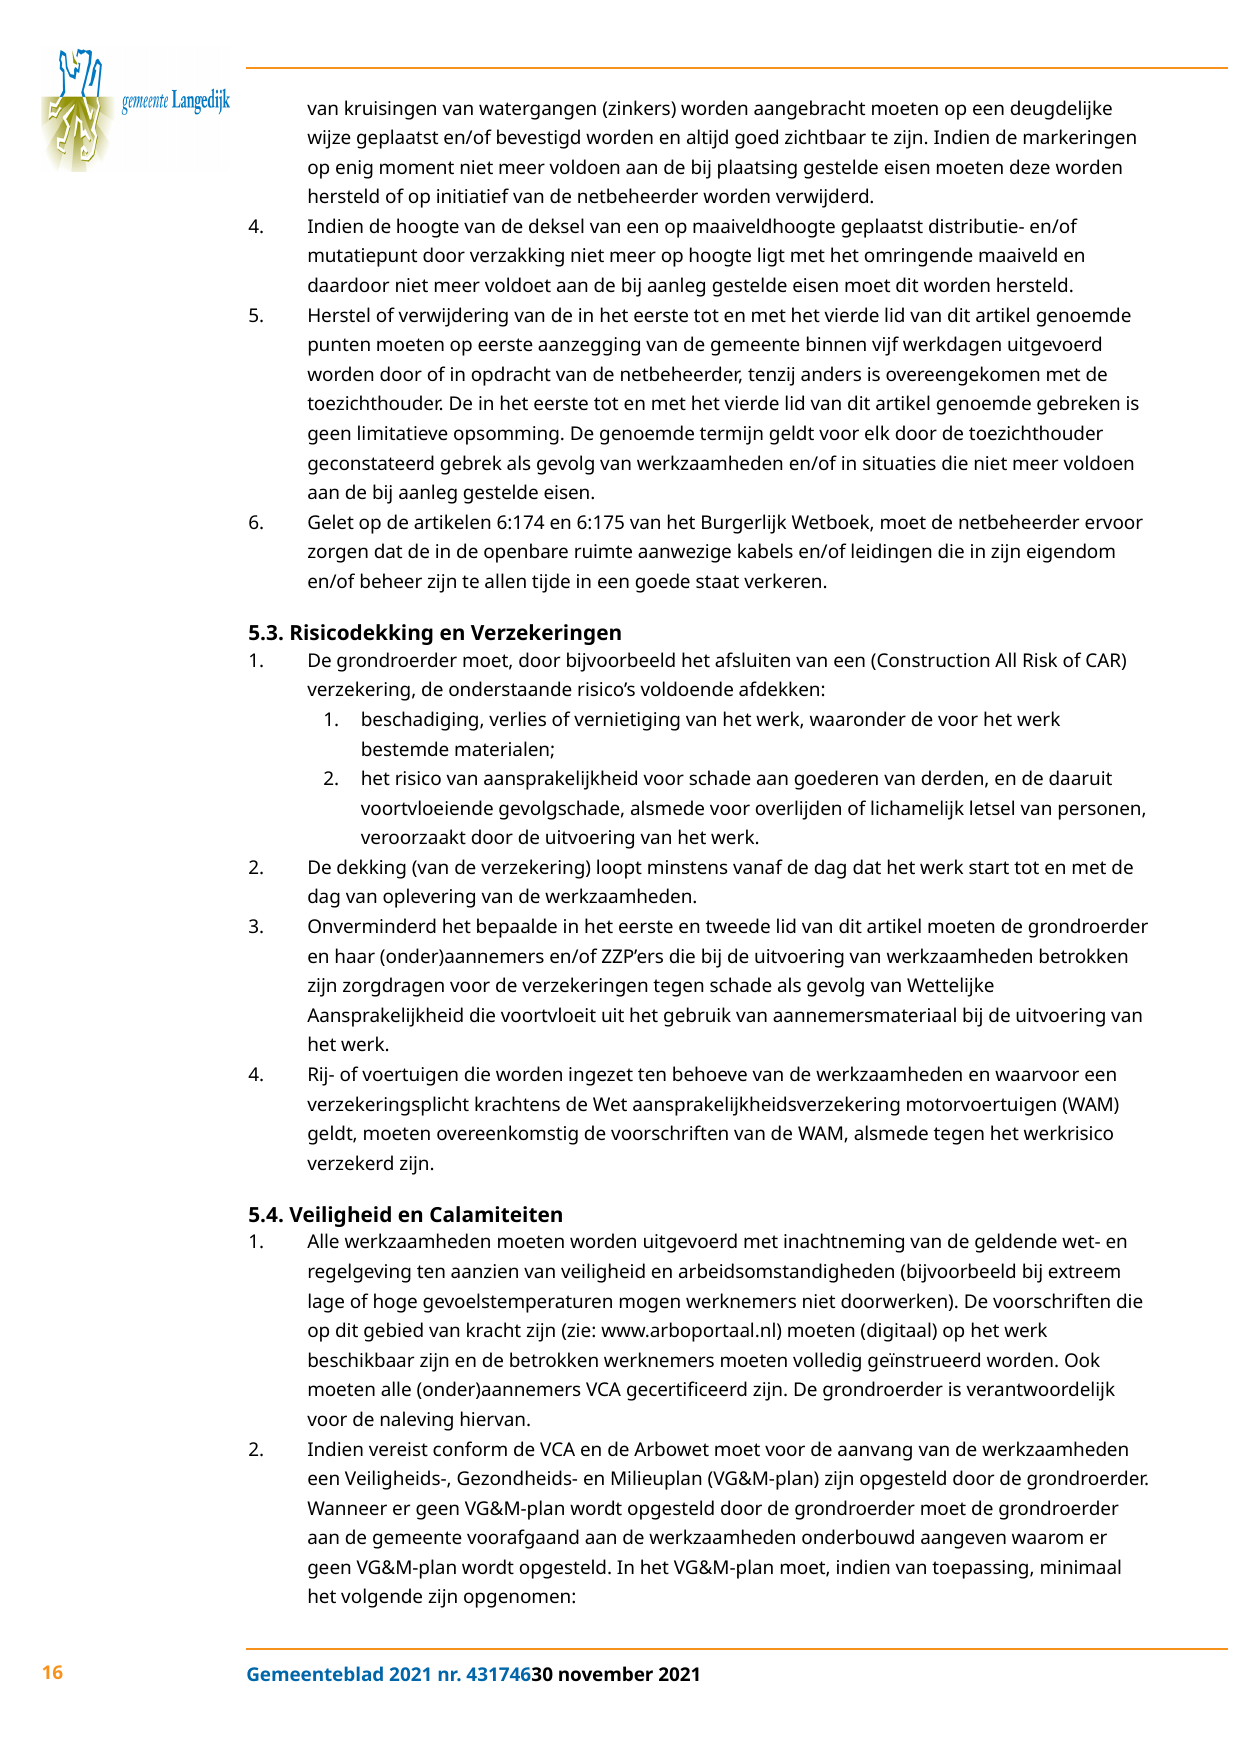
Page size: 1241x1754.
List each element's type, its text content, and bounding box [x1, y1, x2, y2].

text 5.4. Veiligheid en Calamiteiten [248, 1200, 1152, 1229]
list De grondroerder moet, door bijvoorbeeld het afsluiten van een (Construction All Risk of CAR) verzekering, de onderstaande risico’s voldoende afdekken: [248, 647, 1152, 702]
list van kruisingen van watergangen (zinkers) worden aangebracht moeten op een deugdelijke wijze geplaatst en/of bevestigd worden en altijd goed zichtbaar te zijn. Indien de markeringen op enig moment niet meer voldoen aan de bij plaatsing gestelde eisen moeten deze worden hersteld of op initiatief van de netbeheerder worden verwijderd. [248, 95, 1152, 209]
list Alle werkzaamheden moeten worden uitgevoerd met inachtneming van de geldende wet- en regelgeving ten aanzien van veiligheid en arbeidsomstandigheden (bijvoorbeeld bij extreem lage of hoge gevoelstemperaturen mogen werknemers niet doorwerken). De voorschriften die op dit gebied van kracht zijn (zie: www.arboportaal.nl) moeten (digitaal) op het werk beschikbaar zijn en de betrokken werknemers moeten volledig geïnstrueerd worden. Ook moeten alle (onder)aannemers VCA gecertificeerd zijn. De grondroerder is verantwoordelijk voor de naleving hiervan. [248, 1229, 1152, 1432]
list Onverminderd het bepaalde in het eerste en tweede lid van dit artikel moeten de grondroerder en haar (onder)aannemers en/of ZZP’ers die bij de uitvoering van werkzaamheden betrokken zijn zorgdragen voor de verzekeringen tegen schade als gevolg van Wettelijke Aansprakelijkheid die voortvloeit uit het gebruik van aannemersmateriaal bij de uitvoering van het werk. [248, 913, 1152, 1057]
list De dekking (van de verzekering) loopt minstens vanaf de dag dat het werk start tot en met de dag van oplevering van de werkzaamheden. [248, 854, 1152, 909]
list Rij- of voertuigen die worden ingezet ten behoeve van de werkzaamheden en waarvoor een verzekeringsplicht krachtens de Wet aansprakelijkheidsverzekering motorvoertuigen (WAM) geldt, moeten overeenkomstig de voorschriften van de WAM, alsmede tegen het werkrisico verzekerd zijn. [248, 1061, 1152, 1176]
list Indien vereist conform de VCA en de Arbowet moet voor de aanvang van de werkzaamheden een Veiligheids-, Gezondheids- en Milieuplan (VG&M-plan) zijn opgesteld door de grondroerder. Wanneer er geen VG&M-plan wordt opgesteld door de grondroerder moet de grondroerder aan de gemeente voorafgaand aan de werkzaamheden onderbouwd aangeven waarom er geen VG&M-plan wordt opgesteld. In het VG&M-plan moet, indien van toepassing, minimaal het volgende zijn opgenomen: [248, 1436, 1152, 1609]
list Herstel of verwijdering van de in het eerste tot en met het vierde lid van dit artikel genoemde punten moeten op eerste aanzegging van de gemeente binnen vijf werkdagen uitgevoerd worden door of in opdracht van de netbeheerder, tenzij anders is overeengekomen met de toezichthouder. De in het eerste tot en met het vierde lid van dit artikel genoemde gebreken is geen limitatieve opsomming. De genoemde termijn geldt voor elk door de toezichthouder geconstateerd gebrek als gevolg van werkzaamheden en/of in situaties die niet meer voldoen aan de bij aanleg gestelde eisen. [248, 302, 1152, 505]
picture [41, 47, 231, 172]
list het risico van aansprakelijkheid voor schade aan goederen van derden, en de daaruit voortvloeiende gevolgschade, alsmede voor overlijden of lichamelijk letsel van personen, veroorzaakt door de uitvoering van het werk. [323, 765, 1152, 850]
list Gelet op de artikelen 6:174 en 6:175 van het Burgerlijk Wetboek, moet de netbeheerder ervoor zorgen dat de in de openbare ruimte aanwezige kabels en/of leidingen die in zijn eigendom en/of beheer zijn te allen tijde in een goede staat verkeren. [248, 509, 1152, 594]
list Indien de hoogte van de deksel van een op maaiveldhoogte geplaatst distributie- en/of mutatiepunt door verzakking niet meer op hoogte ligt met het omringende maaiveld en daardoor niet meer voldoet aan de bij aanleg gestelde eisen moet dit worden hersteld. [248, 213, 1152, 298]
list beschadiging, verlies of vernietiging van het werk, waaronder de voor het werk bestemde materialen; [323, 706, 1152, 761]
text 5.3. Risicodekking en Verzekeringen [248, 618, 1152, 647]
